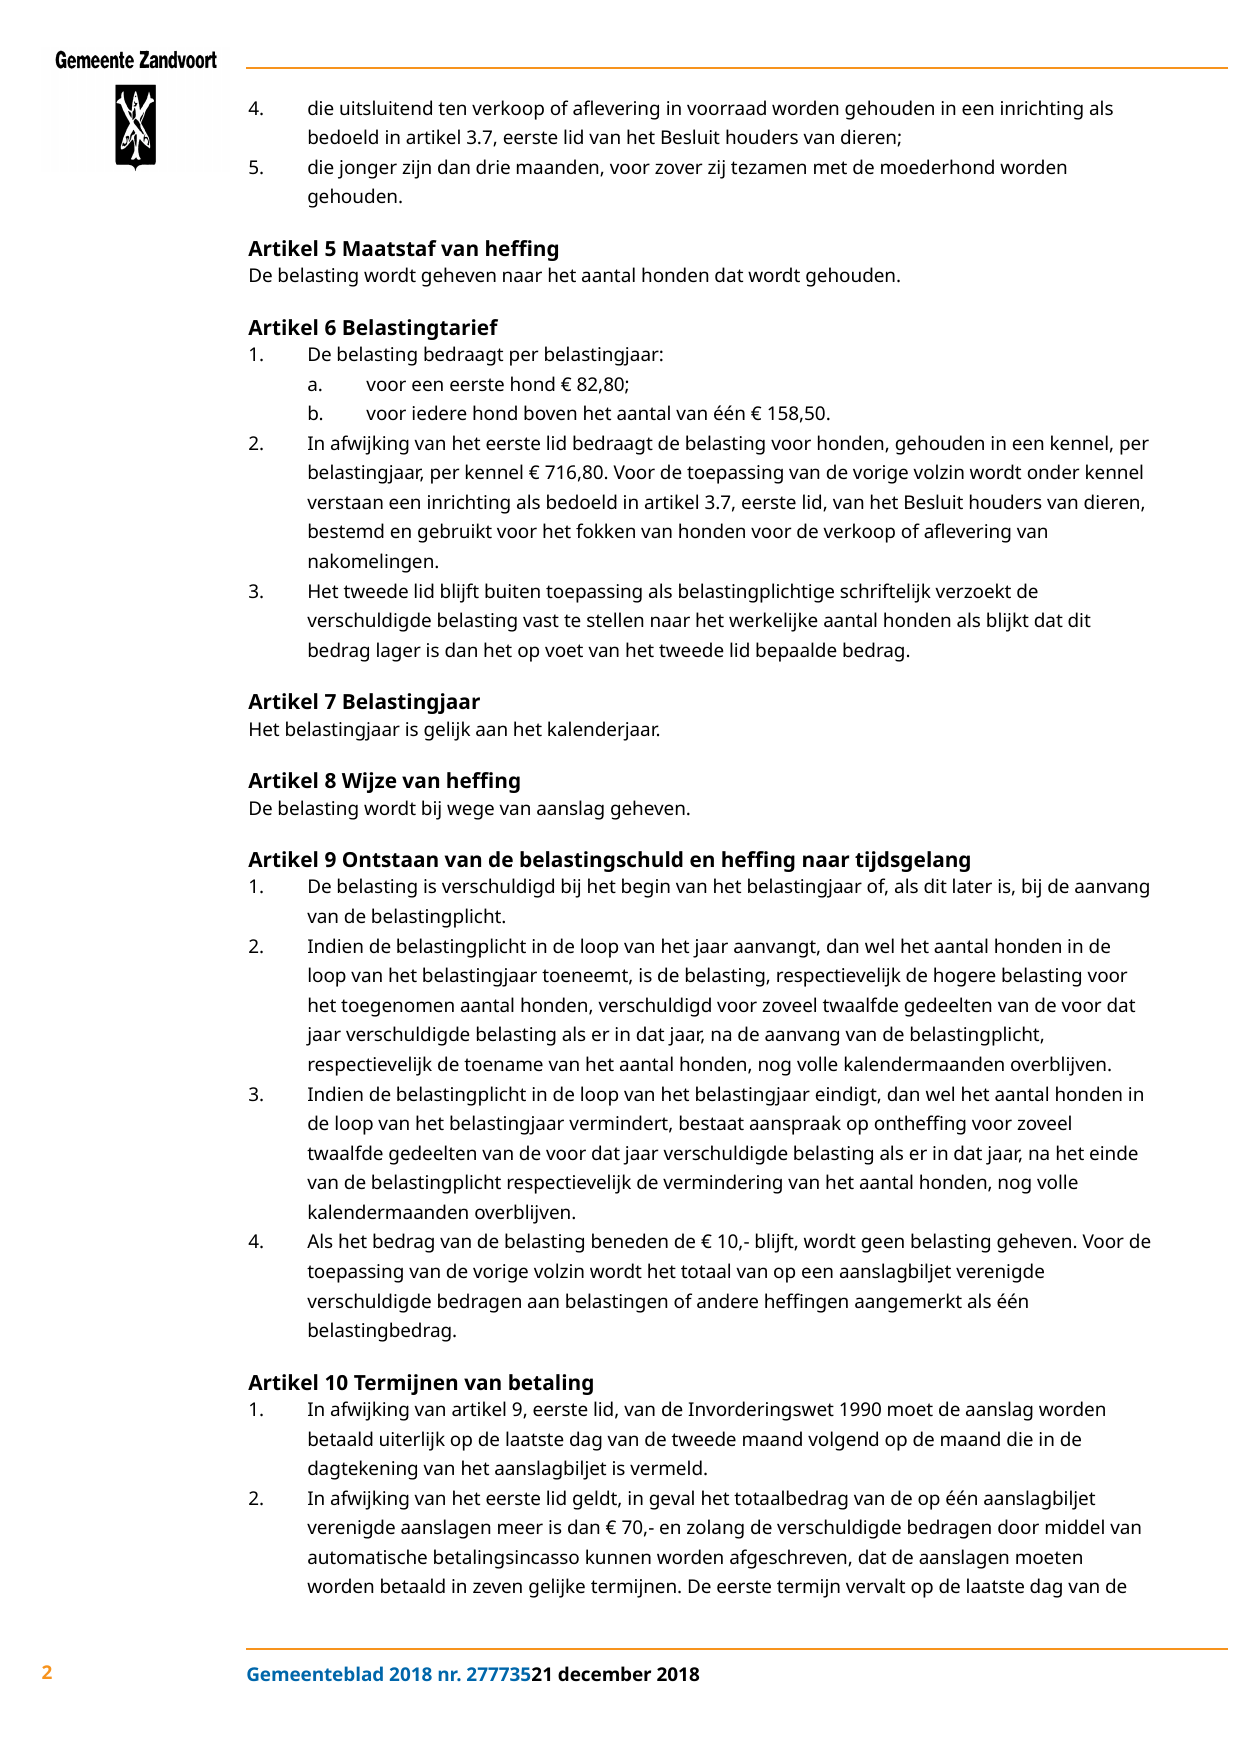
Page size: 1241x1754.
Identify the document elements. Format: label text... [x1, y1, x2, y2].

text Artikel 10 Termijnen van betaling [248, 1368, 1152, 1396]
list Als het bedrag van de belasting beneden de € 10,- blijft, wordt geen belasting geheven. Voor de toepassing van de vorige volzin wordt het totaal van op een aanslagbiljet verenigde verschuldigde bedragen aan belastingen of andere heffingen aangemerkt als één belastingbedrag. [248, 1229, 1152, 1343]
list Indien de belastingplicht in de loop van het jaar aanvangt, dan wel het aantal honden in de loop van het belastingjaar toeneemt, is de belasting, respectievelijk de hogere belasting voor het toegenomen aantal honden, verschuldigd voor zoveel twaalfde gedeelten van de voor dat jaar verschuldigde belasting als er in dat jaar, na de aanvang van de belastingplicht, respectievelijk de toename van het aantal honden, nog volle kalendermaanden overblijven. [248, 933, 1152, 1077]
text Artikel 5 Maatstaf van heffing [248, 234, 1152, 262]
text Artikel 7 Belastingjaar [248, 687, 1152, 716]
list De belasting is verschuldigd bij het begin van het belastingjaar of, als dit later is, bij de aanvang van de belastingplicht. [248, 874, 1152, 929]
list Indien de belastingplicht in de loop van het belastingjaar eindigt, dan wel het aantal honden in de loop van het belastingjaar vermindert, bestaat aanspraak op ontheffing voor zoveel twaalfde gedeelten van de voor dat jaar verschuldigde belasting als er in dat jaar, na het einde van de belastingplicht respectievelijk de vermindering van het aantal honden, nog volle kalendermaanden overblijven. [248, 1081, 1152, 1225]
picture [41, 47, 231, 172]
text Artikel 8 Wijze van heffing [248, 766, 1152, 795]
text Artikel 9 Ontstaan van de belastingschuld en heffing naar tijdsgelang [248, 845, 1152, 874]
text Het belastingjaar is gelijk aan het kalenderjaar. [248, 716, 1152, 742]
list In afwijking van artikel 9, eerste lid, van de Invorderingswet 1990 moet de aanslag worden betaald uiterlijk op de laatste dag van de tweede maand volgend op de maand die in de dagtekening van het aanslagbiljet is vermeld. [248, 1396, 1152, 1481]
text De belasting wordt bij wege van aanslag geheven. [248, 795, 1152, 821]
list Het tweede lid blijft buiten toepassing als belastingplichtige schriftelijk verzoekt de verschuldigde belasting vast te stellen naar het werkelijke aantal honden als blijkt dat dit bedrag lager is dan het op voet van het tweede lid bepaalde bedrag. [248, 578, 1152, 663]
list die jonger zijn dan drie maanden, voor zover zij tezamen met de moederhond worden gehouden. [248, 154, 1152, 209]
text De belasting wordt geheven naar het aantal honden dat wordt gehouden. [248, 262, 1152, 288]
list die uitsluitend ten verkoop of aflevering in voorraad worden gehouden in een inrichting als bedoeld in artikel 3.7, eerste lid van het Besluit houders van dieren; [248, 95, 1152, 150]
list In afwijking van het eerste lid bedraagt de belasting voor honden, gehouden in een kennel, per belastingjaar, per kennel € 716,80. Voor de toepassing van de vorige volzin wordt onder kennel verstaan een inrichting als bedoeld in artikel 3.7, eerste lid, van het Besluit houders van dieren, bestemd en gebruikt voor het fokken van honden voor de verkoop of aflevering van nakomelingen. [248, 430, 1152, 574]
list In afwijking van het eerste lid geldt, in geval het totaalbedrag van de op één aanslagbiljet verenigde aanslagen meer is dan € 70,- en zolang de verschuldigde bedragen door middel van automatische betalingsincasso kunnen worden afgeschreven, dat de aanslagen moeten worden betaald in zeven gelijke termijnen. De eerste termijn vervalt op de laatste dag van de [248, 1485, 1152, 1599]
list voor een eerste hond € 82,80; [307, 371, 1152, 397]
list voor iedere hond boven het aantal van één € 158,50. [307, 400, 1152, 426]
text Artikel 6 Belastingtarief [248, 313, 1152, 341]
list De belasting bedraagt per belastingjaar: [248, 341, 1152, 367]
